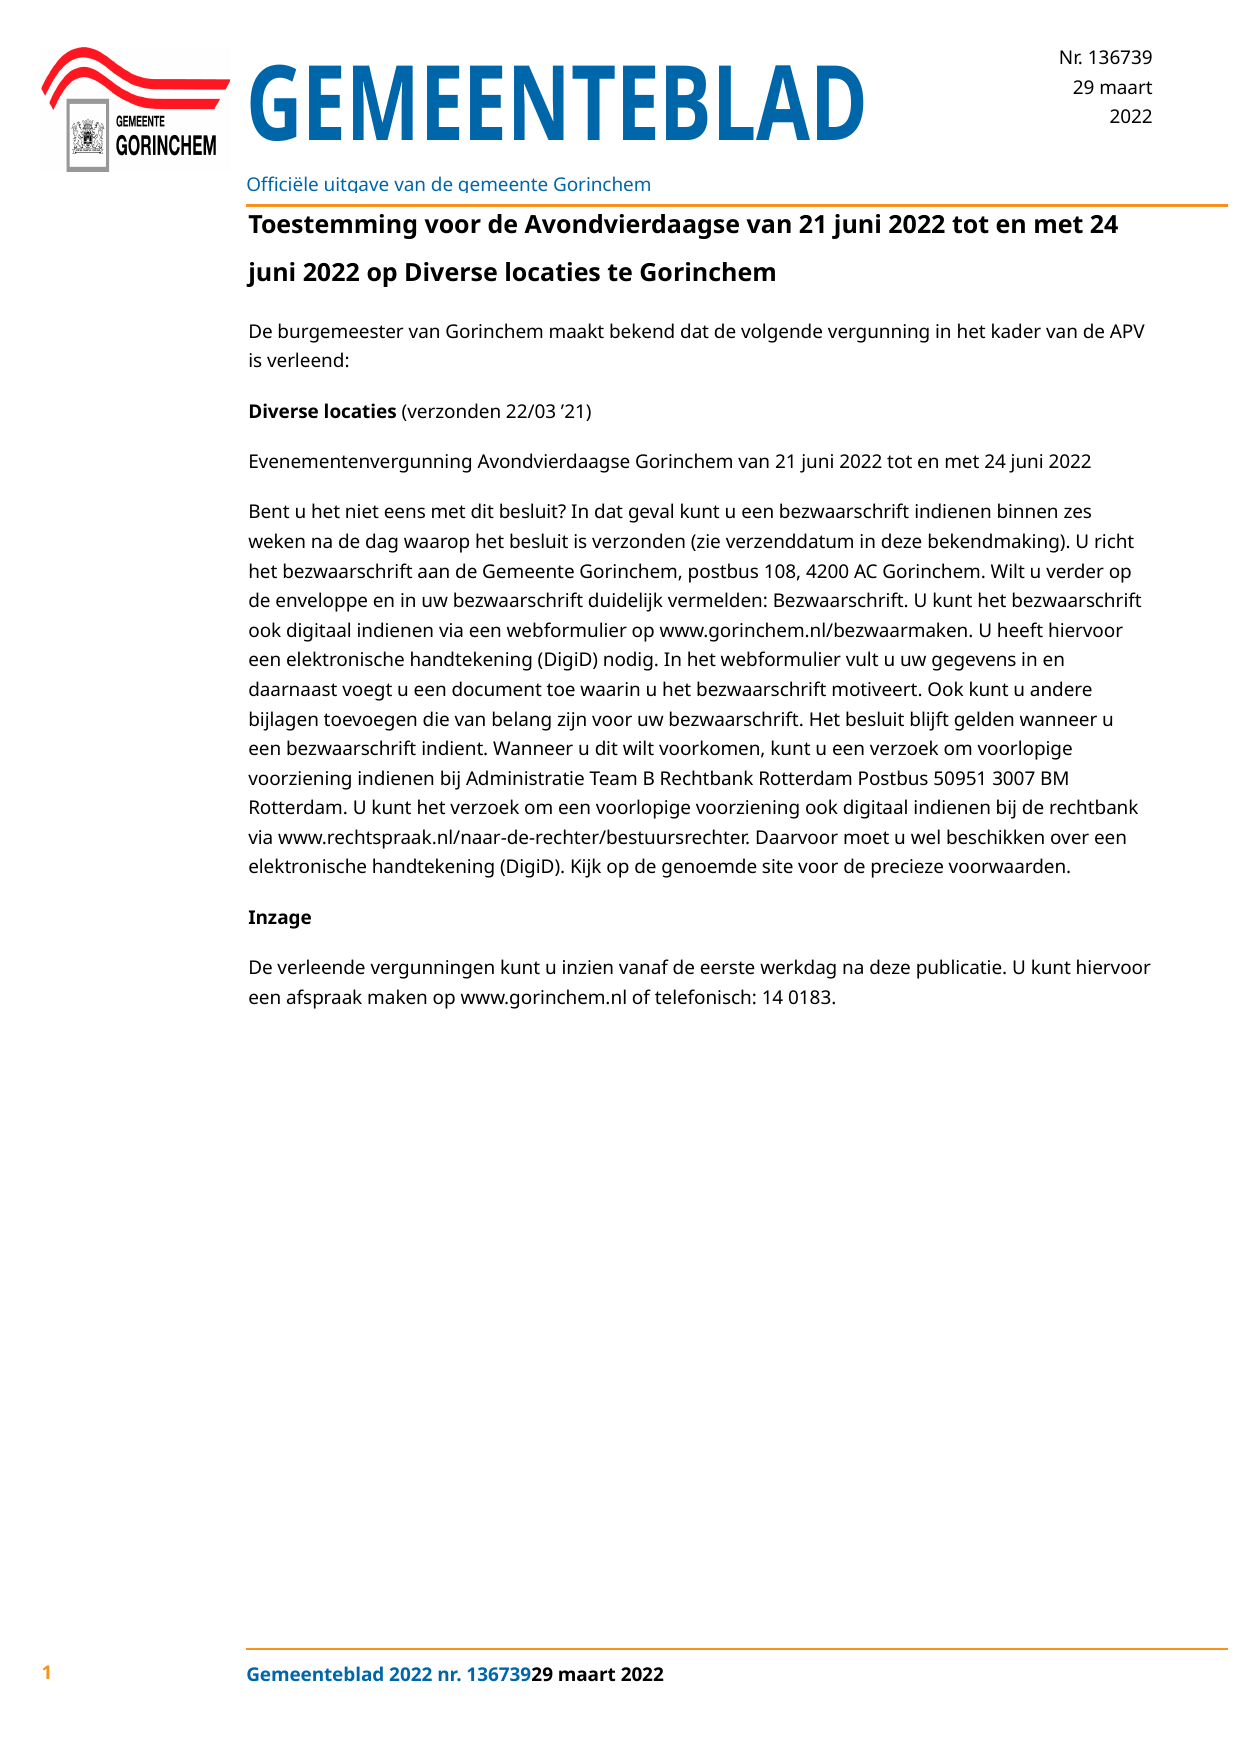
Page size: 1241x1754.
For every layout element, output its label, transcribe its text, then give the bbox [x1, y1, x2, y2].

text De verleende vergunningen kunt u inzien vanaf de eerste werkdag na deze publicatie. U kunt hiervoor een afspraak maken op www.gorinchem.nl of telefonisch: 14 0183. [248, 954, 1152, 1010]
text Evenementenvergunning Avondvierdaagse Gorinchem van 21 juni 2022 tot en met 24 juni 2022 [248, 448, 1152, 474]
picture [41, 47, 231, 172]
text Bent u het niet eens met dit besluit? In dat geval kunt u een bezwaarschrift indienen binnen zes weken na de dag waarop het besluit is verzonden (zie verzenddatum in deze bekendmaking). U richt het bezwaarschrift aan de Gemeente Gorinchem, postbus 108, 4200 AC Gorinchem. Wilt u verder op de enveloppe en in uw bezwaarschrift duidelijk vermelden: Bezwaarschrift. U kunt het bezwaarschrift ook digitaal indienen via een webformulier op www.gorinchem.nl/bezwaarmaken. U heeft hiervoor een elektronische handtekening (DigiD) nodig. In het webformulier vult u uw gegevens in en daarnaast voegt u een document toe waarin u het bezwaarschrift motiveert. Ook kunt u andere bijlagen toevoegen die van belang zijn voor uw bezwaarschrift. Het besluit blijft gelden wanneer u een bezwaarschrift indient. Wanneer u dit wilt voorkomen, kunt u een verzoek om voorlopige voorziening indienen bij Administratie Team B Rechtbank Rotterdam Postbus 50951 3007 BM Rotterdam. U kunt het verzoek om een voorlopige voorziening ook digitaal indienen bij de rechtbank via www.rechtspraak.nl/naar-de-rechter/bestuursrechter. Daarvoor moet u wel beschikken over een elektronische handtekening (DigiD). Kijk op de genoemde site voor de precieze voorwaarden. [248, 499, 1152, 879]
text Diverse locaties (verzonden 22/03 ’21) [248, 398, 1152, 424]
text Toestemming voor de Avondvierdaagse van 21 juni 2022 tot en met 24 juni 2022 op Diverse locaties te Gorinchem [248, 207, 1152, 288]
text De burgemeester van Gorinchem maakt bekend dat de volgende vergunning in het kader van de APV is verleend: [248, 318, 1152, 373]
text Inzage [248, 904, 1152, 930]
